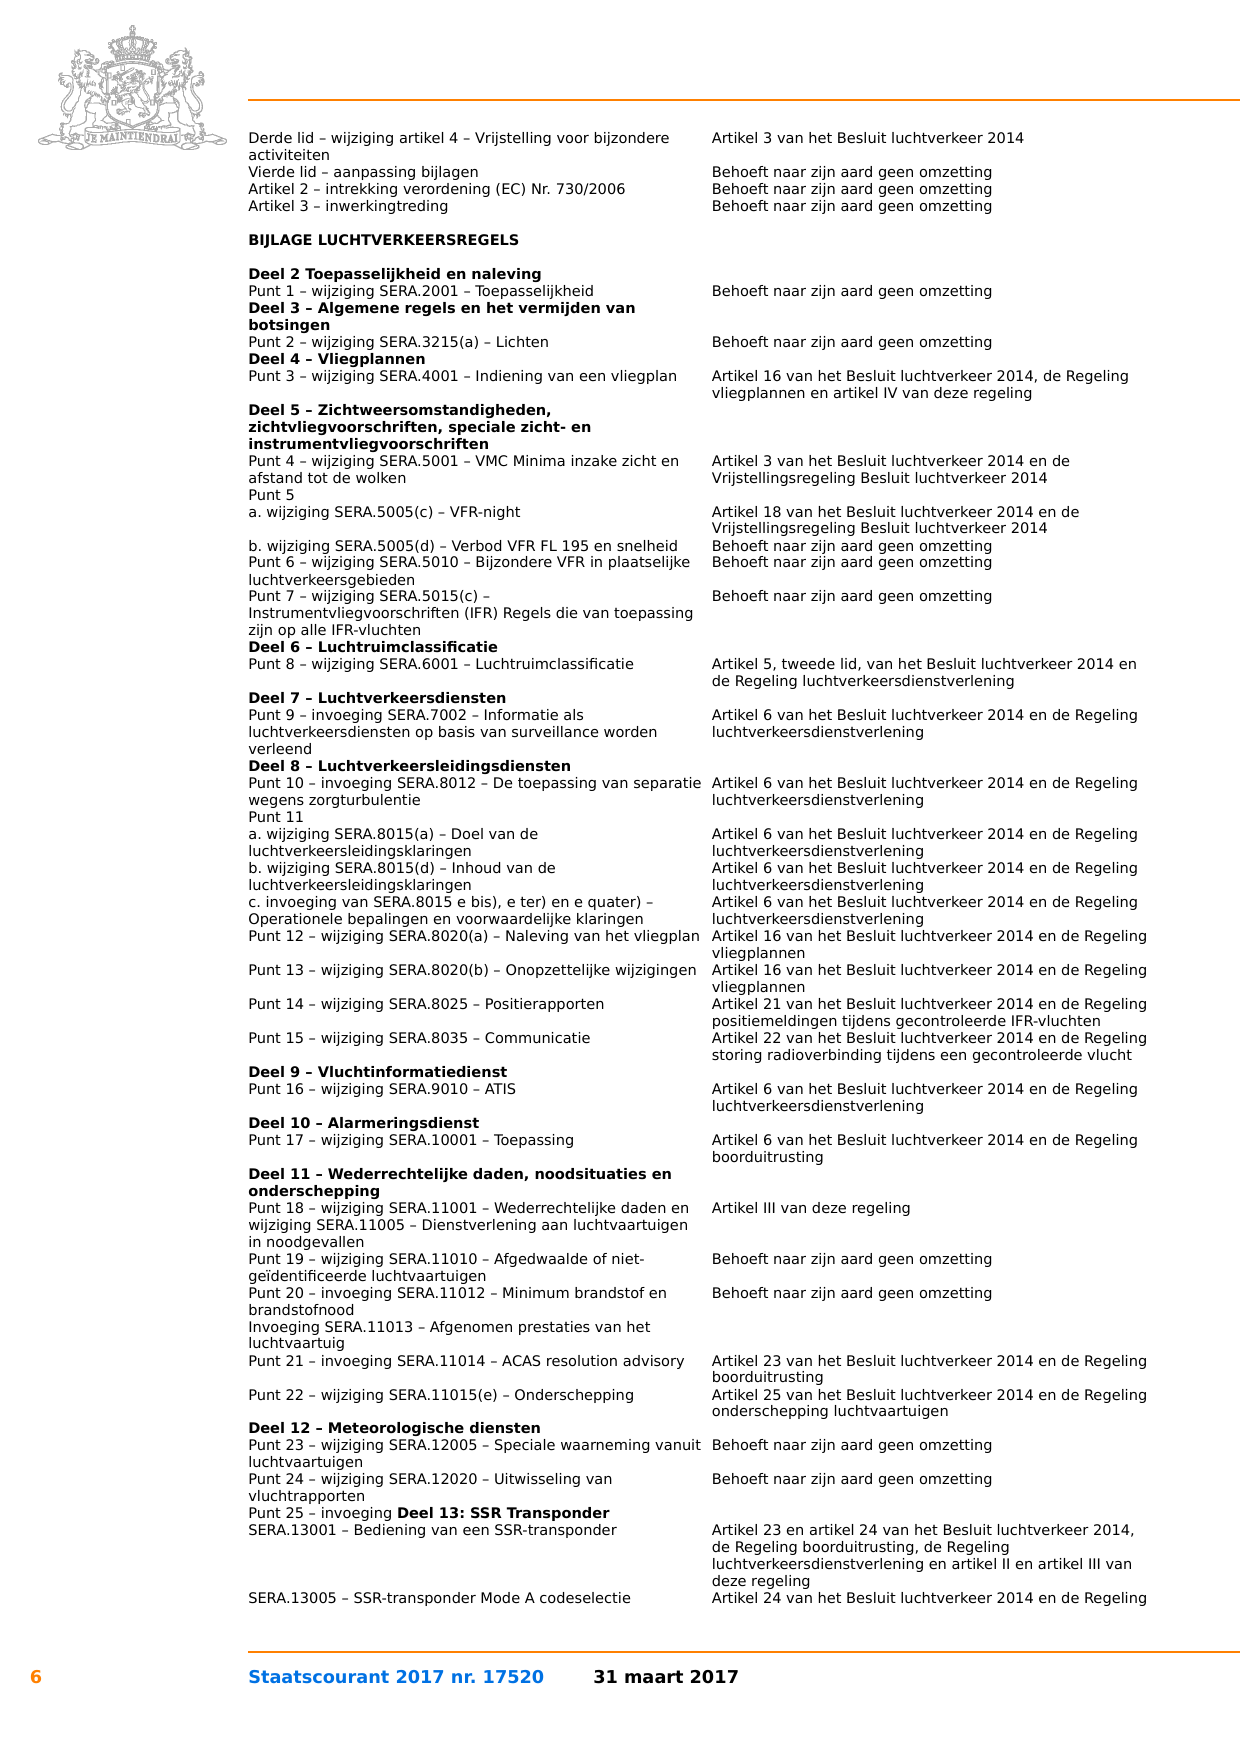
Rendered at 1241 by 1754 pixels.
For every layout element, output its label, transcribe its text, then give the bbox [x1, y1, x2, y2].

table_cell Punt 10 – invoeging SERA.8012 – De toepassing van separatie wegens zorgturbulentie [248, 775, 706, 809]
table_cell Punt 5 [248, 486, 706, 503]
table_cell Artikel 25 van het Besluit luchtverkeer 2014 en de Regeling onderschepping luchtvaartuigen [706, 1386, 1163, 1420]
table_cell [248, 215, 706, 232]
table_cell Behoeft naar zijn aard geen omzetting [706, 198, 1163, 215]
table_cell [706, 1115, 1163, 1132]
table_cell Punt 7 – wijziging SERA.5015(c) – Instrumentvliegvoorschriften (IFR) Regels die van toepassing zijn op alle IFR-vluchten [248, 588, 706, 639]
table_cell Behoeft naar zijn aard geen omzetting [706, 164, 1163, 181]
table_cell [706, 1505, 1163, 1522]
table_cell a. wijziging SERA.8015(a) – Doel van de luchtverkeersleidingsklaringen [248, 826, 706, 860]
table_cell Behoeft naar zijn aard geen omzetting [706, 1285, 1163, 1352]
table_cell c. invoeging van SERA.8015 e bis), e ter) en e quater) – Operationele bepalingen en voorwaardelijke klaringen [248, 894, 706, 928]
table_cell [706, 1064, 1163, 1081]
table_cell Punt 9 – invoeging SERA.7002 – Informatie als luchtverkeersdiensten op basis van surveillance worden verleend [248, 707, 706, 758]
table_cell Punt 20 – invoeging SERA.11012 – Minimum brandstof en brandstofnood Invoeging SERA.11013 – Afgenomen prestaties van het luchtvaartuig [248, 1285, 706, 1352]
table_cell Punt 25 – invoeging Deel 13: SSR Transponder [248, 1505, 706, 1522]
table_cell Artikel III van deze regeling [706, 1200, 1163, 1251]
table_cell Artikel 6 van het Besluit luchtverkeer 2014 en de Regeling luchtverkeersdienstverlening [706, 860, 1163, 894]
table_cell [706, 266, 1163, 283]
table_cell Punt 6 – wijziging SERA.5010 – Bijzondere VFR in plaatselijke luchtverkeersgebieden [248, 554, 706, 588]
table_cell Punt 1 – wijziging SERA.2001 – Toepasselijkheid [248, 283, 706, 300]
table_cell b. wijziging SERA.8015(d) – Inhoud van de luchtverkeersleidingsklaringen [248, 860, 706, 894]
table_cell Punt 4 – wijziging SERA.5001 – VMC Minima inzake zicht en afstand tot de wolken [248, 453, 706, 486]
table_cell Artikel 21 van het Besluit luchtverkeer 2014 en de Regeling positiemeldingen tijdens gecontroleerde IFR-vluchten [706, 996, 1163, 1030]
table_cell Artikel 16 van het Besluit luchtverkeer 2014, de Regeling vliegplannen en artikel IV van deze regeling [706, 368, 1163, 402]
table_cell Punt 16 – wijziging SERA.9010 – ATIS [248, 1081, 706, 1115]
table_cell Artikel 6 van het Besluit luchtverkeer 2014 en de Regeling luchtverkeersdienstverlening [706, 894, 1163, 928]
table_cell Punt 12 – wijziging SERA.8020(a) – Naleving van het vliegplan [248, 928, 706, 962]
table_cell Artikel 3 van het Besluit luchtverkeer 2014 en de Vrijstellingsregeling Besluit luchtverkeer 2014 [706, 453, 1163, 486]
table_cell [706, 758, 1163, 775]
table_cell Artikel 18 van het Besluit luchtverkeer 2014 en de Vrijstellingsregeling Besluit luchtverkeer 2014 [706, 504, 1163, 537]
table_cell [706, 232, 1163, 249]
table_cell Punt 2 – wijziging SERA.3215(a) – Lichten [248, 334, 706, 351]
table_cell Deel 4 – Vliegplannen [248, 351, 706, 368]
table_cell [706, 351, 1163, 368]
table_cell [706, 300, 1163, 334]
table_cell [706, 1420, 1163, 1437]
table_cell Artikel 16 van het Besluit luchtverkeer 2014 en de Regeling vliegplannen [706, 928, 1163, 962]
table_cell Punt 24 – wijziging SERA.12020 – Uitwisseling van vluchtrapporten [248, 1471, 706, 1505]
table_cell Punt 8 – wijziging SERA.6001 – Luchtruimclassificatie [248, 656, 706, 690]
table_cell [706, 402, 1163, 452]
table_cell Punt 14 – wijziging SERA.8025 – Positierapporten [248, 996, 706, 1030]
table_cell Punt 18 – wijziging SERA.11001 – Wederrechtelijke daden en wijziging SERA.11005 – Dienstverlening aan luchtvaartuigen in noodgevallen [248, 1200, 706, 1251]
table_cell [706, 215, 1163, 232]
table_cell Artikel 5, tweede lid, van het Besluit luchtverkeer 2014 en de Regeling luchtverkeersdienstverlening [706, 656, 1163, 690]
table_cell Behoeft naar zijn aard geen omzetting [706, 334, 1163, 351]
table_cell Artikel 22 van het Besluit luchtverkeer 2014 en de Regeling storing radioverbinding tijdens een gecontroleerde vlucht [706, 1030, 1163, 1064]
table_cell Deel 12 – Meteorologische diensten [248, 1420, 706, 1437]
table_cell Punt 3 – wijziging SERA.4001 – Indiening van een vliegplan [248, 368, 706, 402]
table_cell Deel 2 Toepasselijkheid en naleving [248, 266, 706, 283]
table_cell Artikel 23 van het Besluit luchtverkeer 2014 en de Regeling boorduitrusting [706, 1353, 1163, 1386]
table_cell Behoeft naar zijn aard geen omzetting [706, 554, 1163, 588]
table_cell Behoeft naar zijn aard geen omzetting [706, 538, 1163, 554]
table_cell Deel 11 – Wederrechtelijke daden, noodsituaties en onderschepping [248, 1166, 706, 1199]
table_cell a. wijziging SERA.5005(c) – VFR-night [248, 504, 706, 537]
table_cell Punt 15 – wijziging SERA.8035 – Communicatie [248, 1030, 706, 1064]
table_cell b. wijziging SERA.5005(d) – Verbod VFR FL 195 en snelheid [248, 538, 706, 554]
table_cell [706, 690, 1163, 707]
table_cell BIJLAGE LUCHTVERKEERSREGELS [248, 232, 706, 249]
table_cell Punt 22 – wijziging SERA.11015(e) – Onderschepping [248, 1386, 706, 1420]
table_cell Punt 13 – wijziging SERA.8020(b) – Onopzettelijke wijzigingen [248, 962, 706, 996]
table_cell Behoeft naar zijn aard geen omzetting [706, 1471, 1163, 1505]
table_cell Artikel 2 – intrekking verordening (EC) Nr. 730/2006 [248, 181, 706, 198]
table_cell Deel 3 – Algemene regels en het vermijden van botsingen [248, 300, 706, 334]
table_cell Behoeft naar zijn aard geen omzetting [706, 1251, 1163, 1284]
table_cell [706, 1166, 1163, 1199]
table_cell Punt 11 [248, 809, 706, 826]
table_cell Behoeft naar zijn aard geen omzetting [706, 1437, 1163, 1471]
table_cell Artikel 3 – inwerkingtreding [248, 198, 706, 215]
table_cell Artikel 16 van het Besluit luchtverkeer 2014 en de Regeling vliegplannen [706, 962, 1163, 996]
table_cell Artikel 6 van het Besluit luchtverkeer 2014 en de Regeling luchtverkeersdienstverlening [706, 1081, 1163, 1115]
table_cell Punt 19 – wijziging SERA.11010 – Afgedwaalde of niet-geïdentificeerde luchtvaartuigen [248, 1251, 706, 1284]
table_cell Artikel 24 van het Besluit luchtverkeer 2014 en de Regeling [706, 1590, 1163, 1607]
table_cell Artikel 6 van het Besluit luchtverkeer 2014 en de Regeling luchtverkeersdienstverlening [706, 707, 1163, 758]
table_cell Deel 8 – Luchtverkeersleidingsdiensten [248, 758, 706, 775]
table_cell Deel 7 – Luchtverkeersdiensten [248, 690, 706, 707]
table_cell [706, 486, 1163, 503]
table_cell Artikel 23 en artikel 24 van het Besluit luchtverkeer 2014, de Regeling boorduitrusting, de Regeling luchtverkeersdienstverlening en artikel II en artikel III van deze regeling [706, 1522, 1163, 1590]
table_cell Artikel 6 van het Besluit luchtverkeer 2014 en de Regeling boorduitrusting [706, 1132, 1163, 1166]
table_cell Punt 23 – wijziging SERA.12005 – Speciale waarneming vanuit luchtvaartuigen [248, 1437, 706, 1471]
table_cell [706, 809, 1163, 826]
table_cell Artikel 6 van het Besluit luchtverkeer 2014 en de Regeling luchtverkeersdienstverlening [706, 826, 1163, 860]
table_cell Punt 21 – invoeging SERA.11014 – ACAS resolution advisory [248, 1353, 706, 1386]
table_cell Vierde lid – aanpassing bijlagen [248, 164, 706, 181]
table_cell [248, 249, 706, 266]
table_cell Artikel 3 van het Besluit luchtverkeer 2014 [706, 130, 1163, 164]
table_cell Punt 17 – wijziging SERA.10001 – Toepassing [248, 1132, 706, 1166]
table_cell Behoeft naar zijn aard geen omzetting [706, 283, 1163, 300]
table_cell SERA.13001 – Bediening van een SSR-transponder [248, 1522, 706, 1590]
table_cell [706, 639, 1163, 656]
table_cell Deel 5 – Zichtweersomstandigheden, zichtvliegvoorschriften, speciale zicht- en instrumentvliegvoorschriften [248, 402, 706, 452]
table_cell Behoeft naar zijn aard geen omzetting [706, 588, 1163, 639]
table_cell Deel 6 – Luchtruimclassificatie [248, 639, 706, 656]
table_cell Deel 10 – Alarmeringsdienst [248, 1115, 706, 1132]
table_cell Behoeft naar zijn aard geen omzetting [706, 181, 1163, 198]
picture [38, 25, 227, 150]
table_cell Deel 9 – Vluchtinformatiedienst [248, 1064, 706, 1081]
table_cell Derde lid – wijziging artikel 4 – Vrijstelling voor bijzondere activiteiten [248, 130, 706, 164]
table_cell [706, 249, 1163, 266]
table_cell Artikel 6 van het Besluit luchtverkeer 2014 en de Regeling luchtverkeersdienstverlening [706, 775, 1163, 809]
table_cell SERA.13005 – SSR-transponder Mode A codeselectie [248, 1590, 706, 1607]
